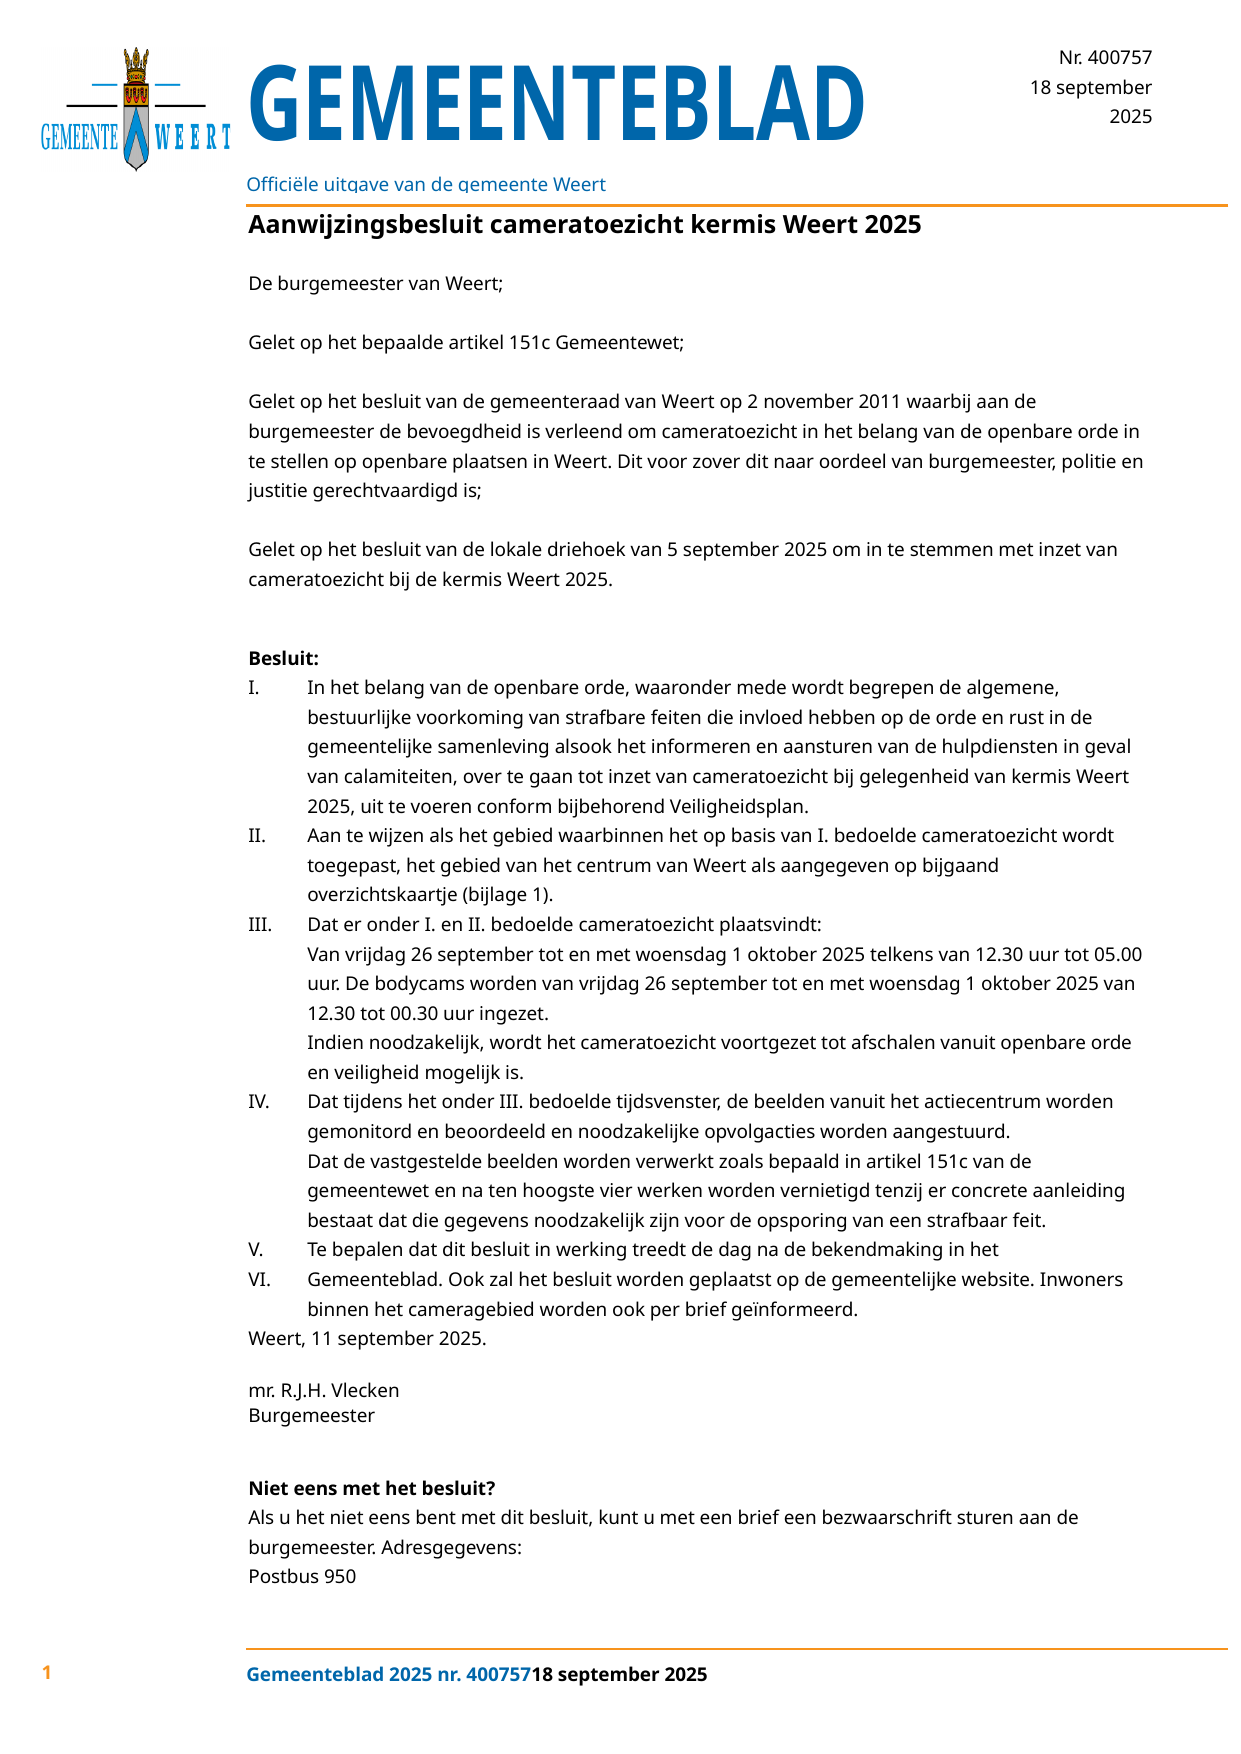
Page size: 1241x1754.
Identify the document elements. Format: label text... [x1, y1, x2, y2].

text Niet eens met het besluit? [248, 1475, 1152, 1501]
text Burgemeester [248, 1403, 1152, 1428]
list Dat de vastgestelde beelden worden verwerkt zoals bepaald in artikel 151c van de gemeentewet en na ten hoogste vier werken worden vernietigd tenzij er concrete aanleiding bestaat dat die gegevens noodzakelijk zijn voor de opsporing van een strafbaar feit. [248, 1148, 1152, 1233]
list Van vrijdag 26 september tot en met woensdag 1 oktober 2025 telkens van 12.30 uur tot 05.00 uur. De bodycams worden van vrijdag 26 september tot en met woensdag 1 oktober 2025 van 12.30 tot 00.30 uur ingezet. [248, 941, 1152, 1026]
text mr. R.J.H. Vlecken [248, 1377, 1152, 1403]
text Besluit: [248, 645, 1152, 671]
text Weert, 11 september 2025. [248, 1325, 1152, 1351]
list Aan te wijzen als het gebied waarbinnen het op basis van I. bedoelde cameratoezicht wordt toegepast, het gebied van het centrum van Weert als aangegeven op bijgaand overzichtskaartje (bijlage 1). [248, 822, 1152, 907]
list Indien noodzakelijk, wordt het cameratoezicht voortgezet tot afschalen vanuit openbare orde en veiligheid mogelijk is. [248, 1029, 1152, 1085]
list Dat tijdens het onder III. bedoelde tijdsvenster, de beelden vanuit het actiecentrum worden gemonitord en beoordeeld en noodzakelijke opvolgacties worden aangestuurd. [248, 1089, 1152, 1144]
picture [41, 47, 231, 172]
list In het belang van de openbare orde, waaronder mede wordt begrepen de algemene, bestuurlijke voorkoming van strafbare feiten die invloed hebben op de orde en rust in de gemeentelijke samenleving alsook het informeren en aansturen van de hulpdiensten in geval van calamiteiten, over te gaan tot inzet van cameratoezicht bij gelegenheid van kermis Weert 2025, uit te voeren conform bijbehorend Veiligheidsplan. [248, 674, 1152, 819]
list Dat er onder I. en II. bedoelde cameratoezicht plaatsvindt: [248, 911, 1152, 937]
list Gemeenteblad. Ook zal het besluit worden geplaatst op de gemeentelijke website. Inwoners binnen het cameragebied worden ook per brief geïnformeerd. [248, 1266, 1152, 1322]
text De burgemeester van Weert; [248, 270, 1152, 296]
text Gelet op het besluit van de lokale driehoek van 5 september 2025 om in te stemmen met inzet van cameratoezicht bij de kermis Weert 2025. [248, 537, 1152, 592]
text Als u het niet eens bent met dit besluit, kunt u met een brief een bezwaarschrift sturen aan de burgemeester. Adresgegevens: [248, 1504, 1152, 1560]
text Gelet op het besluit van de gemeenteraad van Weert op 2 november 2011 waarbij aan de burgemeester de bevoegdheid is verleend om cameratoezicht in het belang van de openbare orde in te stellen op openbare plaatsen in Weert. Dit voor zover dit naar oordeel van burgemeester, politie en justitie gerechtvaardigd is; [248, 389, 1152, 503]
text Gelet op het bepaalde artikel 151c Gemeentewet; [248, 329, 1152, 355]
list Te bepalen dat dit besluit in werking treedt de dag na de bekendmaking in het [248, 1237, 1152, 1262]
text Postbus 950 [248, 1564, 1152, 1589]
text Aanwijzingsbesluit cameratoezicht kermis Weert 2025 [248, 207, 1152, 241]
